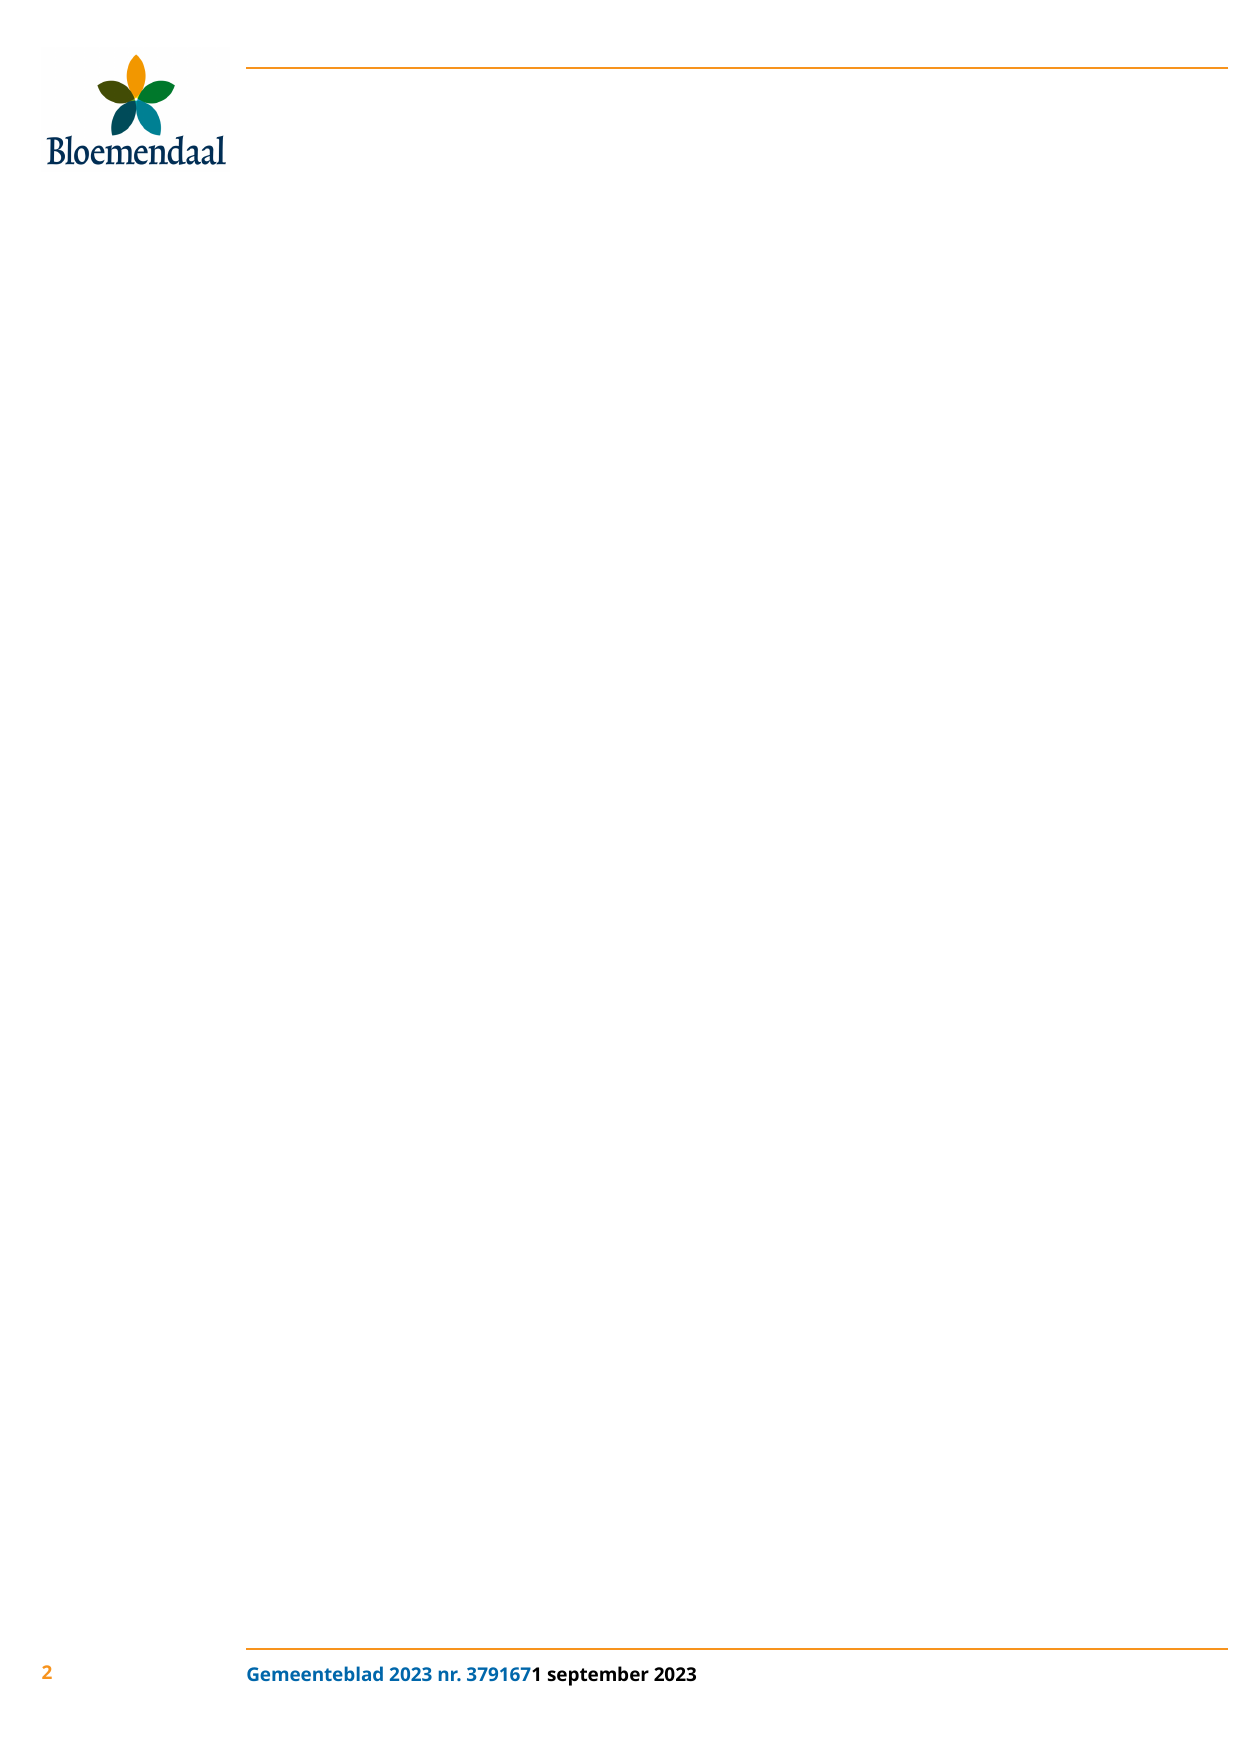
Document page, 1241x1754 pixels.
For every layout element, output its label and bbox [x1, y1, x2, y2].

picture [41, 47, 231, 172]
